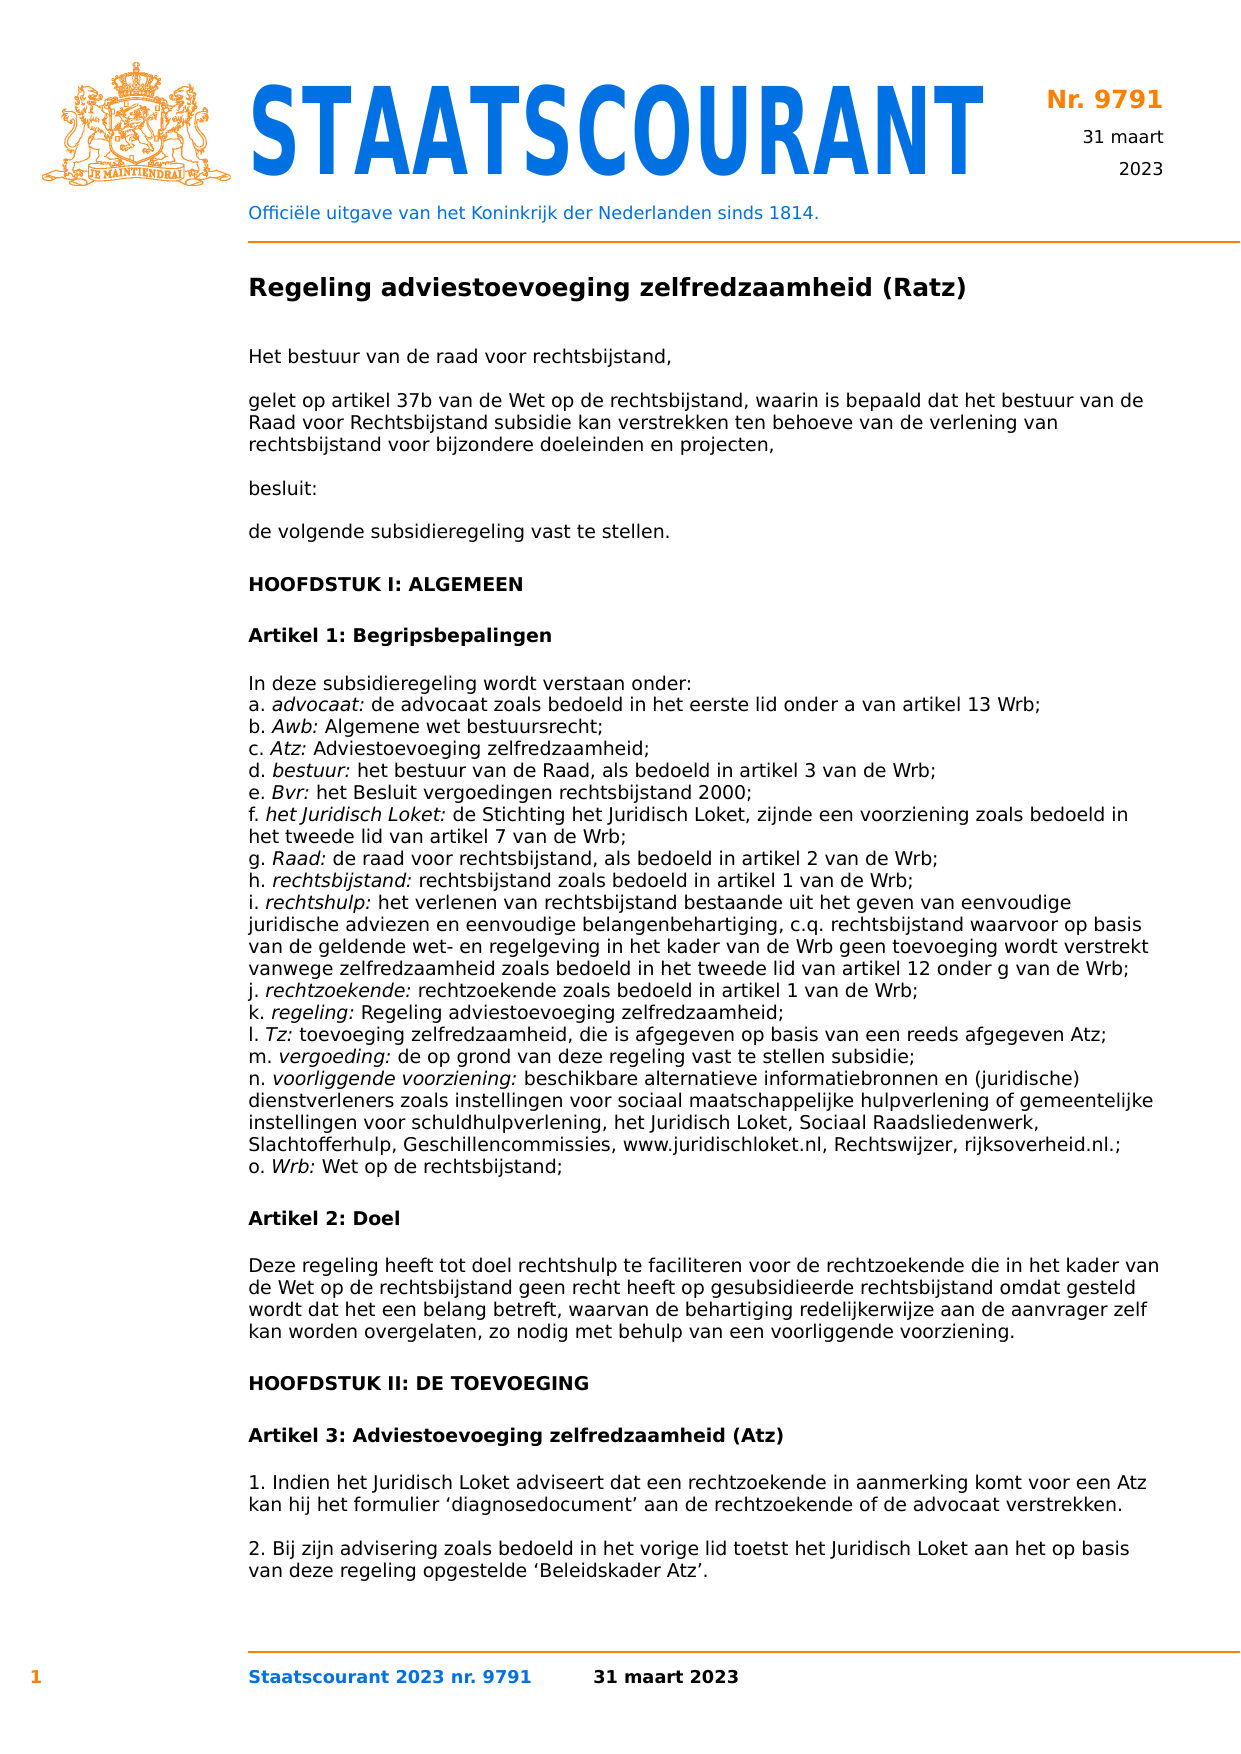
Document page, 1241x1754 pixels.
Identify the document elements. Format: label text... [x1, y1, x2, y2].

text gelet op artikel 37b van de Wet op de rechtsbijstand, waarin is bepaald dat het bestuur van de Raad voor Rechtsbijstand subsidie kan verstrekken ten behoeve van de verlening van rechtsbijstand voor bijzondere doeleinden en projecten, [248, 390, 1163, 456]
text c. Atz: Adviestoevoeging zelfredzaamheid; [248, 738, 1163, 760]
text a. advocaat: de advocaat zoals bedoeld in het eerste lid onder a van artikel 13 Wrb; [248, 694, 1163, 716]
picture [41, 62, 231, 186]
text f. het Juridisch Loket: de Stichting het Juridisch Loket, zijnde een voorziening zoals bedoeld in het tweede lid van artikel 7 van de Wrb; [248, 804, 1163, 848]
table_header STAATSCOURANT [248, 62, 998, 203]
text n. voorliggende voorziening: beschikbare alternatieve informatiebronnen en (juridische) dienstverleners zoals instellingen voor sociaal maatschappelijke hulpverlening of gemeentelijke instellingen voor schuldhulpverlening, het Juridisch Loket, Sociaal Raadsliedenwerk, Slachtofferhulp, Geschillencommissies, www.juridischloket.nl, Rechtswijzer, rijksoverheid.nl.; [248, 1068, 1163, 1156]
text j. rechtzoekende: rechtzoekende zoals bedoeld in artikel 1 van de Wrb; [248, 980, 1163, 1002]
text 2. Bij zijn advisering zoals bedoeld in het vorige lid toetst het Juridisch Loket aan het op basis van deze regeling opgestelde ‘Beleidskader Atz’. [248, 1538, 1163, 1582]
text o. Wrb: Wet op de rechtsbijstand; [248, 1156, 1163, 1178]
table_header [25, 62, 248, 241]
text b. Awb: Algemene wet bestuursrecht; [248, 716, 1163, 738]
subtitle Artikel 3: Adviestoevoeging zelfredzaamheid (Atz) [248, 1425, 1163, 1447]
text i. rechtshulp: het verlenen van rechtsbijstand bestaande uit het geven van eenvoudige juridische adviezen en eenvoudige belangenbehartiging, c.q. rechtsbijstand waarvoor op basis van de geldende wet- en regelgeving in het kader van de Wrb geen toevoeging wordt verstrekt vanwege zelfredzaamheid zoals bedoeld in het tweede lid van artikel 12 onder g van de Wrb; [248, 892, 1163, 980]
text Deze regeling heeft tot doel rechtshulp te faciliteren voor de rechtzoekende die in het kader van de Wet op de rechtsbijstand geen recht heeft op gesubsidieerde rechtsbijstand omdat gesteld wordt dat het een belang betreft, waarvan de behartiging redelijkerwijze aan de aanvrager zelf kan worden overgelaten, zo nodig met behulp van een voorliggende voorziening. [248, 1255, 1163, 1343]
text l. Tz: toevoeging zelfredzaamheid, die is afgegeven op basis van een reeds afgegeven Atz; [248, 1024, 1163, 1046]
subtitle Artikel 1: Begripsbepalingen [248, 625, 1163, 647]
text h. rechtsbijstand: rechtsbijstand zoals bedoeld in artikel 1 van de Wrb; [248, 870, 1163, 892]
text In deze subsidieregeling wordt verstaan onder: [248, 672, 1163, 694]
text besluit: [248, 478, 1163, 499]
text g. Raad: de raad voor rechtsbijstand, als bedoeld in artikel 2 van de Wrb; [248, 848, 1163, 870]
text m. vergoeding: de op grond van deze regeling vast te stellen subsidie; [248, 1046, 1163, 1068]
subtitle HOOFDSTUK I: ALGEMEEN [248, 573, 1163, 595]
table_header Nr. 9791 [998, 62, 1240, 121]
text Het bestuur van de raad voor rechtsbijstand, [248, 346, 1163, 368]
text d. bestuur: het bestuur van de Raad, als bedoeld in artikel 3 van de Wrb; [248, 760, 1163, 782]
text de volgende subsidieregeling vast te stellen. [248, 521, 1163, 543]
table_cell Officiële uitgave van het Koninkrijk der Nederlanden sinds 1814. [248, 203, 1240, 241]
subtitle HOOFDSTUK II: DE TOEVOEGING [248, 1373, 1163, 1395]
subtitle Artikel 2: Doel [248, 1208, 1163, 1230]
text k. regeling: Regeling adviestoevoeging zelfredzaamheid; [248, 1002, 1163, 1024]
text e. Bvr: het Besluit vergoedingen rechtsbijstand 2000; [248, 782, 1163, 804]
table_cell 2023 [998, 153, 1240, 203]
subtitle Regeling adviestoevoeging zelfredzaamheid (Ratz) [248, 273, 1163, 302]
table_cell 31 maart [998, 121, 1240, 153]
text 1. Indien het Juridisch Loket adviseert dat een rechtzoekende in aanmerking komt voor een Atz kan hij het formulier ‘diagnosedocument’ aan de rechtzoekende of de advocaat verstrekken. [248, 1472, 1163, 1516]
